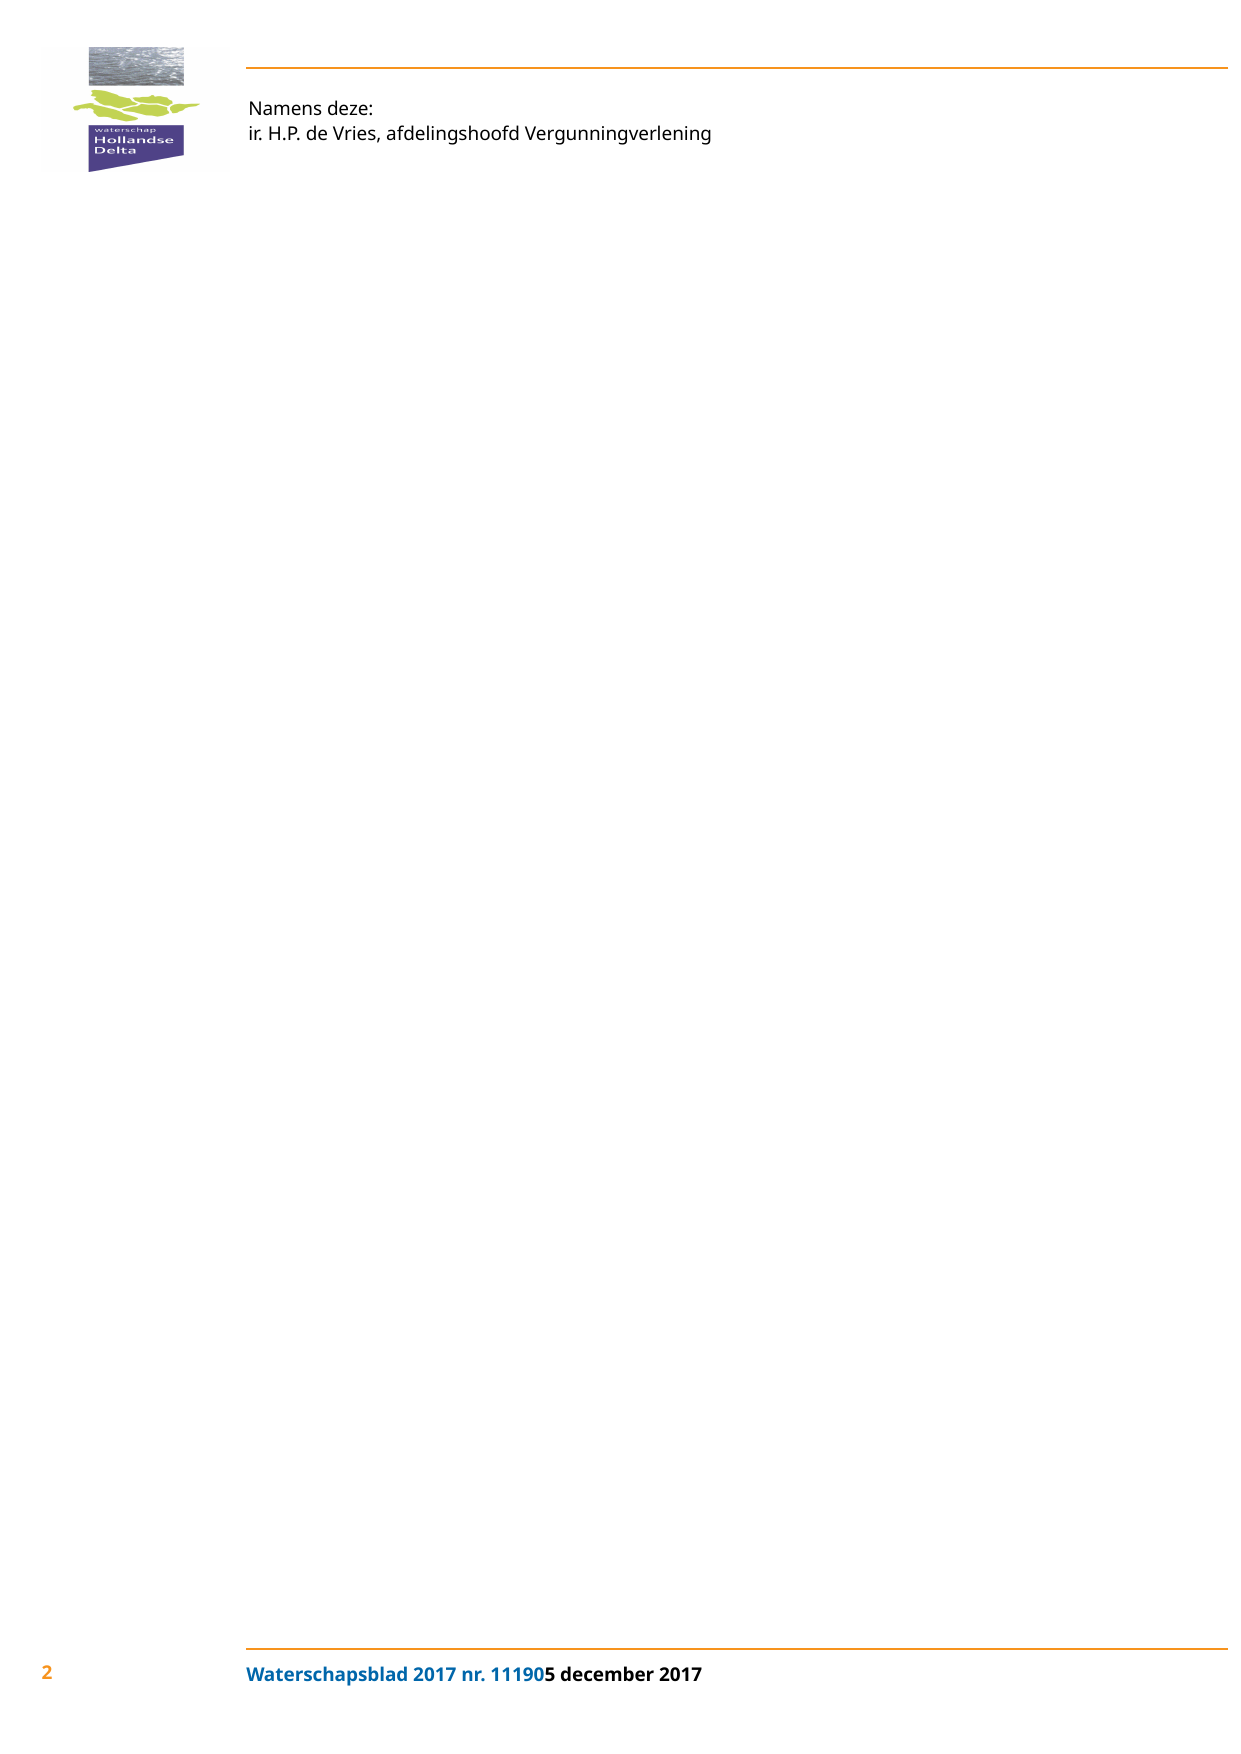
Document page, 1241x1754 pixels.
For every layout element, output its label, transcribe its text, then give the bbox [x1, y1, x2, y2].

picture [41, 47, 231, 172]
text ir. H.P. de Vries, afdelingshoofd Vergunningverlening [248, 121, 1152, 146]
text Namens deze: [248, 95, 1152, 121]
